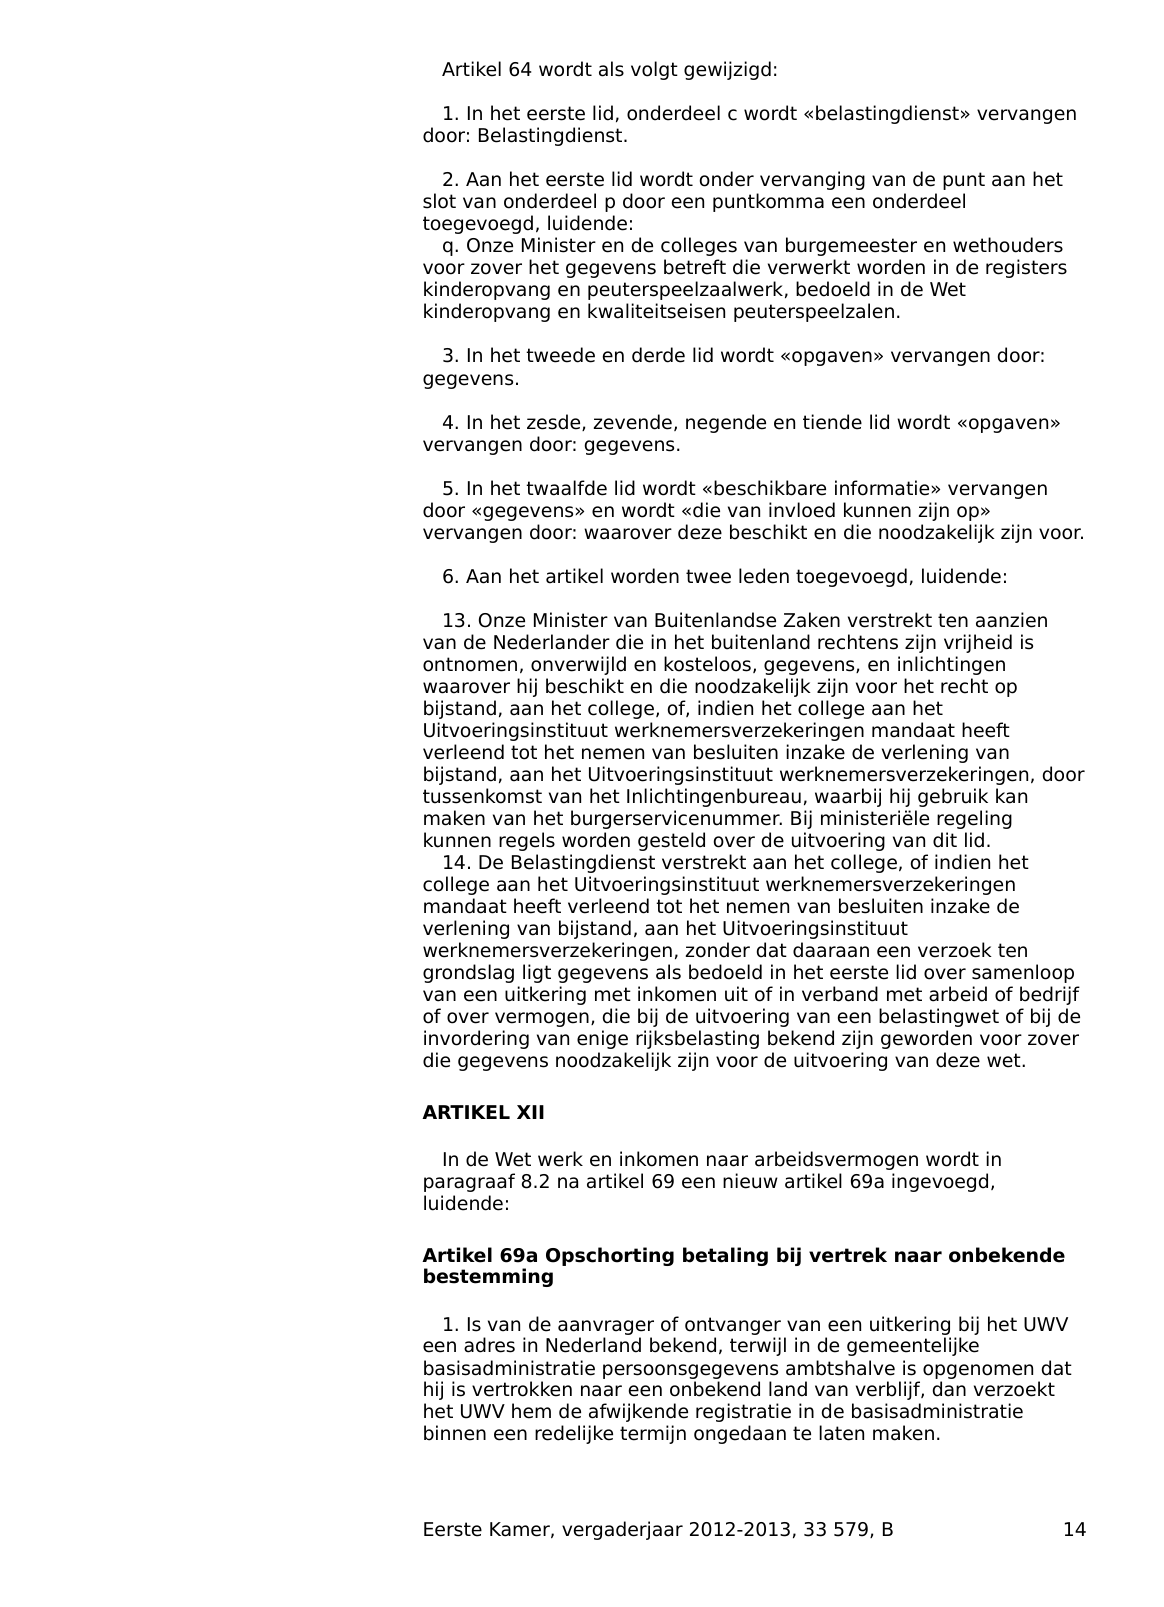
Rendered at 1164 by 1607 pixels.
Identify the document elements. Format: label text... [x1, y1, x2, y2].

text 3. In het tweede en derde lid wordt «opgaven» vervangen door: gegevens. [422, 345, 1087, 389]
text 4. In het zesde, zevende, negende en tiende lid wordt «opgaven» vervangen door: gegevens. [422, 412, 1087, 456]
text 2. Aan het eerste lid wordt onder vervanging van de punt aan het slot van onderdeel p door een puntkomma een onderdeel toegevoegd, luidende: [422, 169, 1087, 235]
text q. Onze Minister en de colleges van burgemeester en wethouders voor zover het gegevens betreft die verwerkt worden in de registers kinderopvang en peuterspeelzaalwerk, bedoeld in de Wet kinderopvang en kwaliteitseisen peuterspeelzalen. [422, 235, 1087, 323]
text In de Wet werk en inkomen naar arbeidsvermogen wordt in paragraaf 8.2 na artikel 69 een nieuw artikel 69a ingevoegd, luidende: [422, 1148, 1087, 1214]
text 5. In het twaalfde lid wordt «beschikbare informatie» vervangen door «gegevens» en wordt «die van invloed kunnen zijn op» vervangen door: waarover deze beschikt en die noodzakelijk zijn voor. [422, 478, 1087, 544]
text 14. De Belastingdienst verstrekt aan het college, of indien het college aan het Uitvoeringsinstituut werknemersverzekeringen mandaat heeft verleend tot het nemen van besluiten inzake de verlening van bijstand, aan het Uitvoeringsinstituut werknemersverzekeringen, zonder dat daaraan een verzoek ten grondslag ligt gegevens als bedoeld in het eerste lid over samenloop van een uitkering met inkomen uit of in verband met arbeid of bedrijf of over vermogen, die bij de uitvoering van een belastingwet of bij de invordering van enige rijksbelasting bekend zijn geworden voor zover die gegevens noodzakelijk zijn voor de uitvoering van deze wet. [422, 852, 1087, 1072]
subtitle ARTIKEL XII [422, 1102, 1087, 1123]
text 1. Is van de aanvrager of ontvanger van een uitkering bij het UWV een adres in Nederland bekend, terwijl in de gemeentelijke basisadministratie persoonsgegevens ambtshalve is opgenomen dat hij is vertrokken naar een onbekend land van verblijf, dan verzoekt het UWV hem de afwijkende registratie in de basisadministratie binnen een redelijke termijn ongedaan te laten maken. [422, 1313, 1087, 1445]
text Artikel 64 wordt als volgt gewijzigd: [422, 59, 1087, 81]
subtitle Artikel 69a Opschorting betaling bij vertrek naar onbekende bestemming [422, 1244, 1087, 1288]
text 6. Aan het artikel worden twee leden toegevoegd, luidende: [422, 566, 1087, 588]
text 13. Onze Minister van Buitenlandse Zaken verstrekt ten aanzien van de Nederlander die in het buitenland rechtens zijn vrijheid is ontnomen, onverwijld en kosteloos, gegevens, en inlichtingen waarover hij beschikt en die noodzakelijk zijn voor het recht op bijstand, aan het college, of, indien het college aan het Uitvoeringsinstituut werknemersverzekeringen mandaat heeft verleend tot het nemen van besluiten inzake de verlening van bijstand, aan het Uitvoeringsinstituut werknemersverzekeringen, door tussenkomst van het Inlichtingenbureau, waarbij hij gebruik kan maken van het burgerservicenummer. Bij ministeriële regeling kunnen regels worden gesteld over de uitvoering van dit lid. [422, 610, 1087, 852]
text 1. In het eerste lid, onderdeel c wordt «belastingdienst» vervangen door: Belastingdienst. [422, 103, 1087, 147]
